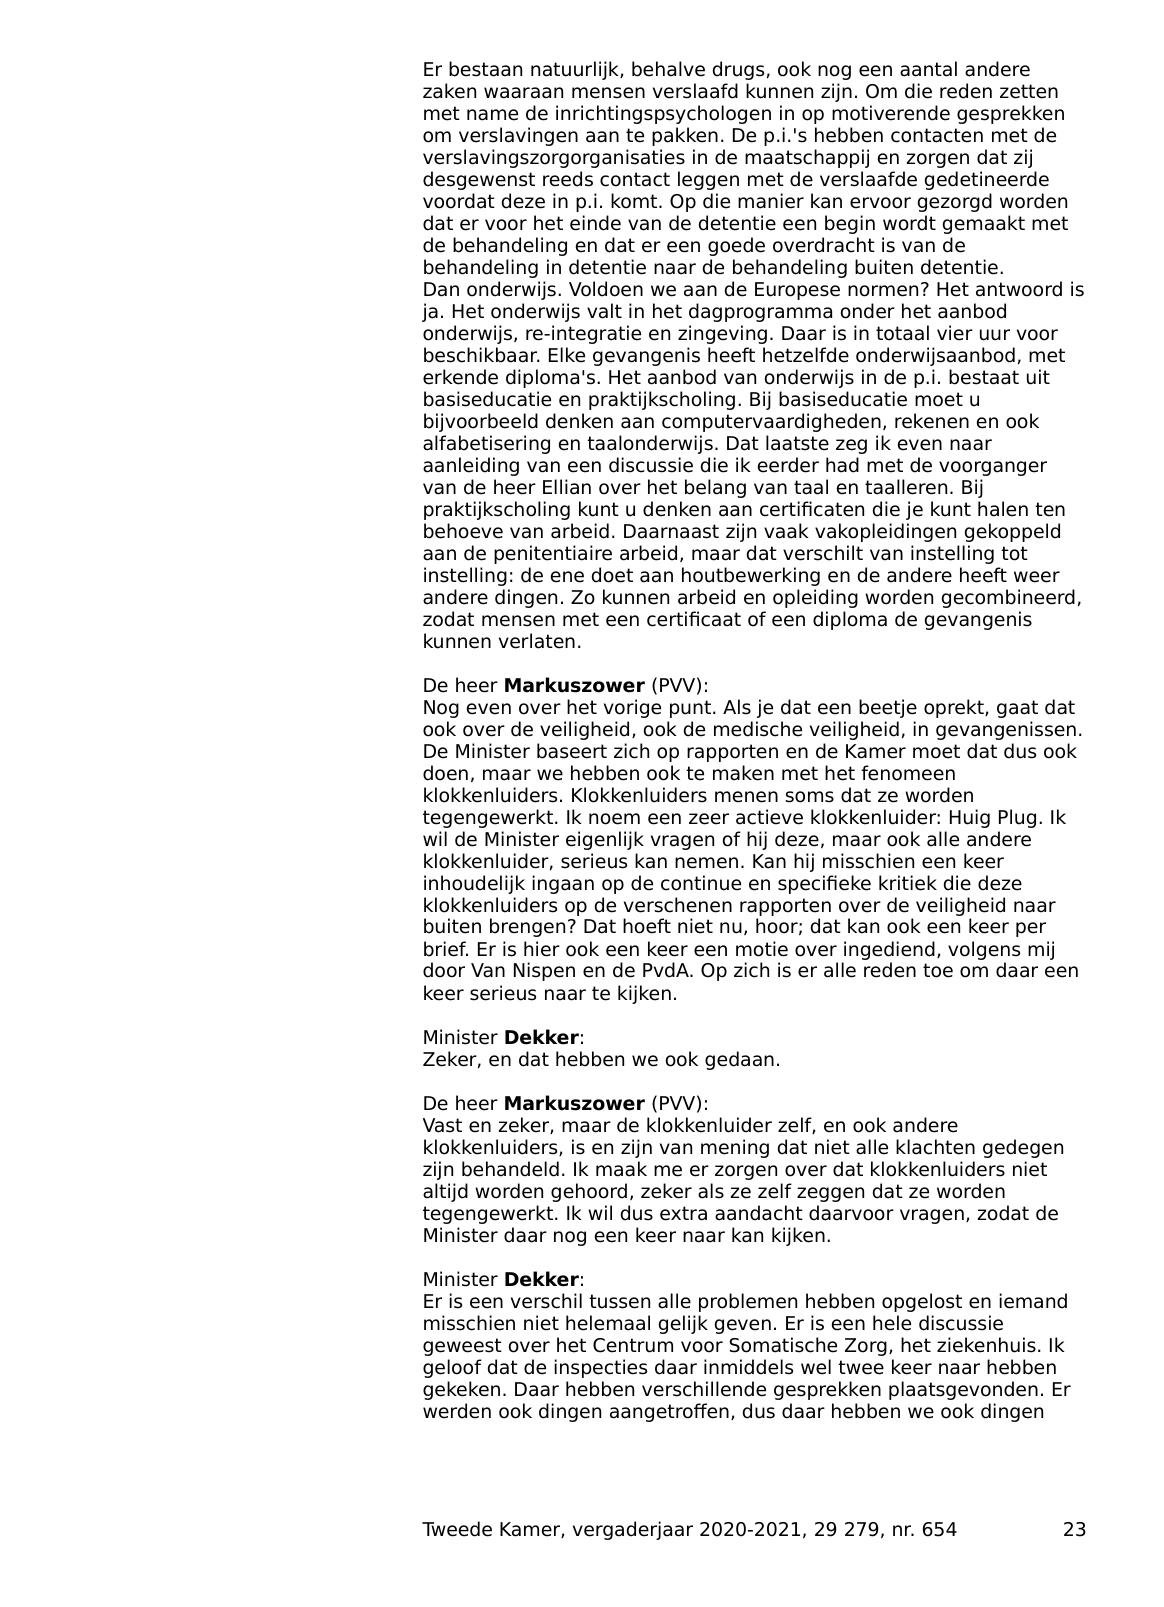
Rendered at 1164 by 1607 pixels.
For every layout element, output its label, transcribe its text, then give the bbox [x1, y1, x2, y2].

text De heer Markuszower (PVV): [422, 1093, 1087, 1115]
text Er is een verschil tussen alle problemen hebben opgelost en iemand misschien niet helemaal gelijk geven. Er is een hele discussie geweest over het Centrum voor Somatische Zorg, het ziekenhuis. Ik geloof dat de inspecties daar inmiddels wel twee keer naar hebben gekeken. Daar hebben verschillende gesprekken plaatsgevonden. Er werden ook dingen aangetroffen, dus daar hebben we ook dingen [422, 1291, 1087, 1423]
text Vast en zeker, maar de klokkenluider zelf, en ook andere klokkenluiders, is en zijn van mening dat niet alle klachten gedegen zijn behandeld. Ik maak me er zorgen over dat klokkenluiders niet altijd worden gehoord, zeker als ze zelf zeggen dat ze worden tegengewerkt. Ik wil dus extra aandacht daarvoor vragen, zodat de Minister daar nog een keer naar kan kijken. [422, 1115, 1087, 1247]
text Minister Dekker: [422, 1027, 1087, 1048]
text De heer Markuszower (PVV): [422, 675, 1087, 697]
text Minister Dekker: [422, 1269, 1087, 1291]
text Zeker, en dat hebben we ook gedaan. [422, 1048, 1087, 1071]
text Dan onderwijs. Voldoen we aan de Europese normen? Het antwoord is ja. Het onderwijs valt in het dagprogramma onder het aanbod onderwijs, re-integratie en zingeving. Daar is in totaal vier uur voor beschikbaar. Elke gevangenis heeft hetzelfde onderwijsaanbod, met erkende diploma's. Het aanbod van onderwijs in de p.i. bestaat uit basiseducatie en praktijkscholing. Bij basiseducatie moet u bijvoorbeeld denken aan computervaardigheden, rekenen en ook alfabetisering en taalonderwijs. Dat laatste zeg ik even naar aanleiding van een discussie die ik eerder had met de voorganger van de heer Ellian over het belang van taal en taalleren. Bij praktijkscholing kunt u denken aan certificaten die je kunt halen ten behoeve van arbeid. Daarnaast zijn vaak vakopleidingen gekoppeld aan de penitentiaire arbeid, maar dat verschilt van instelling tot instelling: de ene doet aan houtbewerking en de andere heeft weer andere dingen. Zo kunnen arbeid en opleiding worden gecombineerd, zodat mensen met een certificaat of een diploma de gevangenis kunnen verlaten. [422, 279, 1087, 652]
text Nog even over het vorige punt. Als je dat een beetje oprekt, gaat dat ook over de veiligheid, ook de medische veiligheid, in gevangenissen. De Minister baseert zich op rapporten en de Kamer moet dat dus ook doen, maar we hebben ook te maken met het fenomeen klokkenluiders. Klokkenluiders menen soms dat ze worden tegengewerkt. Ik noem een zeer actieve klokkenluider: Huig Plug. Ik wil de Minister eigenlijk vragen of hij deze, maar ook alle andere klokkenluider, serieus kan nemen. Kan hij misschien een keer inhoudelijk ingaan op de continue en specifieke kritiek die deze klokkenluiders op de verschenen rapporten over de veiligheid naar buiten brengen? Dat hoeft niet nu, hoor; dat kan ook een keer per brief. Er is hier ook een keer een motie over ingediend, volgens mij door Van Nispen en de PvdA. Op zich is er alle reden toe om daar een keer serieus naar te kijken. [422, 697, 1087, 1004]
text Er bestaan natuurlijk, behalve drugs, ook nog een aantal andere zaken waaraan mensen verslaafd kunnen zijn. Om die reden zetten met name de inrichtingspsychologen in op motiverende gesprekken om verslavingen aan te pakken. De p.i.'s hebben contacten met de verslavingszorgorganisaties in de maatschappij en zorgen dat zij desgewenst reeds contact leggen met de verslaafde gedetineerde voordat deze in p.i. komt. Op die manier kan ervoor gezorgd worden dat er voor het einde van de detentie een begin wordt gemaakt met de behandeling en dat er een goede overdracht is van de behandeling in detentie naar de behandeling buiten detentie. [422, 59, 1087, 279]
